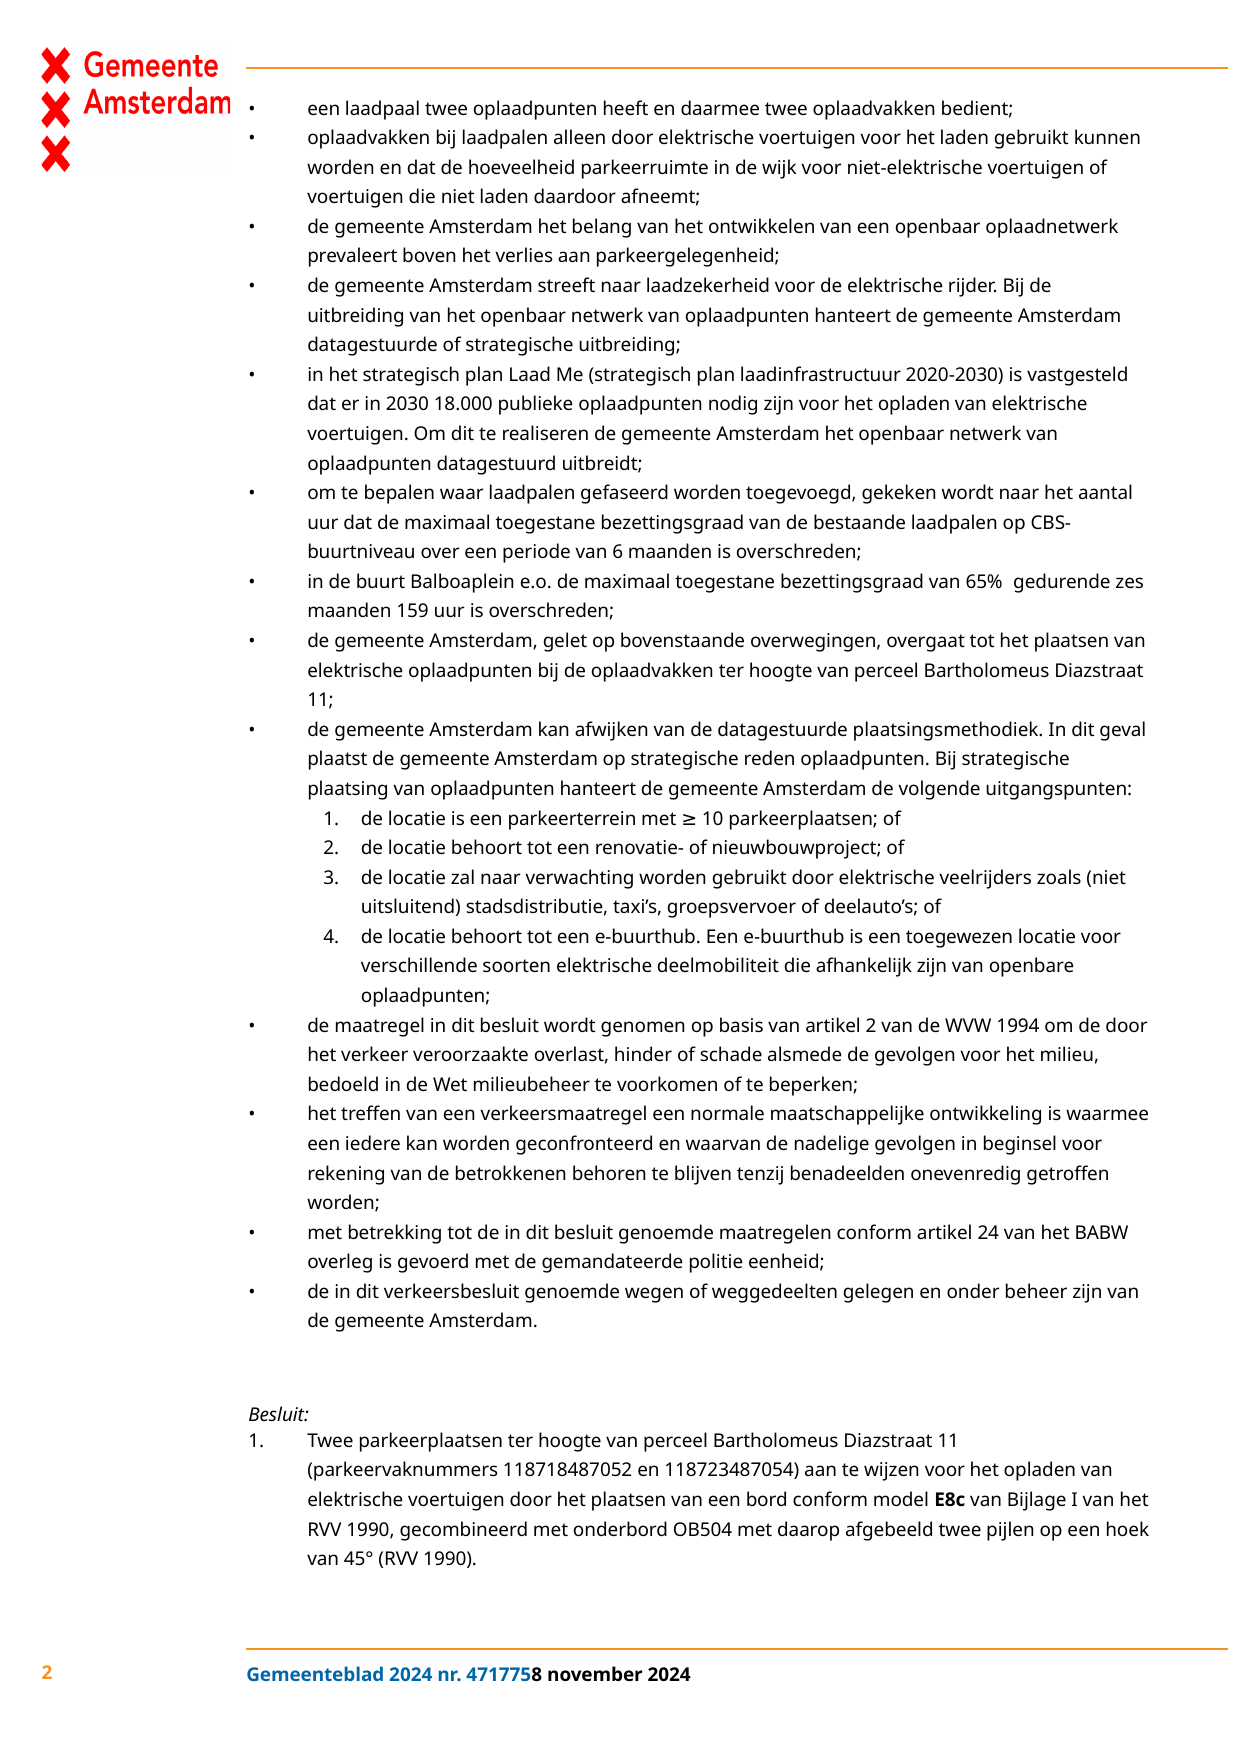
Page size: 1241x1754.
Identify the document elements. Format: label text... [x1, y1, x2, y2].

list de gemeente Amsterdam kan afwijken van de datagestuurde plaatsingsmethodiek. In dit geval plaatst de gemeente Amsterdam op strategische reden oplaadpunten. Bij strategische plaatsing van oplaadpunten hanteert de gemeente Amsterdam de volgende uitgangspunten: [248, 716, 1152, 801]
list in het strategisch plan Laad Me (strategisch plan laadinfrastructuur 2020-2030) is vastgesteld dat er in 2030 18.000 publieke oplaadpunten nodig zijn voor het opladen van elektrische voertuigen. Om dit te realiseren de gemeente Amsterdam het openbaar netwerk van oplaadpunten datagestuurd uitbreidt; [248, 361, 1152, 476]
list Twee parkeerplaatsen ter hoogte van perceel Bartholomeus Diazstraat 11 (parkeervaknummers 118718487052 en 118723487054) aan te wijzen voor het opladen van elektrische voertuigen door het plaatsen van een bord conform model E8c van Bijlage I van het RVV 1990, gecombineerd met onderbord OB504 met daarop afgebeeld twee pijlen op een hoek van 45° (RVV 1990). [248, 1427, 1152, 1571]
list de locatie behoort tot een renovatie- of nieuwbouwproject; of [323, 834, 1152, 860]
list oplaadvakken bij laadpalen alleen door elektrische voertuigen voor het laden gebruikt kunnen worden en dat de hoeveelheid parkeerruimte in de wijk voor niet-elektrische voertuigen of voertuigen die niet laden daardoor afneemt; [248, 124, 1152, 209]
list om te bepalen waar laadpalen gefaseerd worden toegevoegd, gekeken wordt naar het aantal uur dat de maximaal toegestane bezettingsgraad van de bestaande laadpalen op CBS-buurtniveau over een periode van 6 maanden is overschreden; [248, 479, 1152, 564]
list de in dit verkeersbesluit genoemde wegen of weggedeelten gelegen en onder beheer zijn van de gemeente Amsterdam. [248, 1278, 1152, 1333]
list met betrekking tot de in dit besluit genoemde maatregelen conform artikel 24 van het BABW overleg is gevoerd met de gemandateerde politie eenheid; [248, 1219, 1152, 1274]
list de locatie is een parkeerterrein met ≥ 10 parkeerplaatsen; of [323, 805, 1152, 831]
list het treffen van een verkeersmaatregel een normale maatschappelijke ontwikkeling is waarmee een iedere kan worden geconfronteerd en waarvan de nadelige gevolgen in beginsel voor rekening van de betrokkenen behoren te blijven tenzij benadeelden onevenredig getroffen worden; [248, 1101, 1152, 1215]
text Besluit: [248, 1401, 1152, 1427]
list de locatie zal naar verwachting worden gebruikt door elektrische veelrijders zoals (niet uitsluitend) stadsdistributie, taxi’s, groepsvervoer of deelauto’s; of [323, 864, 1152, 919]
list de gemeente Amsterdam, gelet op bovenstaande overwegingen, overgaat tot het plaatsen van elektrische oplaadpunten bij de oplaadvakken ter hoogte van perceel Bartholomeus Diazstraat 11; [248, 627, 1152, 712]
list een laadpaal twee oplaadpunten heeft en daarmee twee oplaadvakken bedient; [248, 95, 1152, 121]
list de maatregel in dit besluit wordt genomen op basis van artikel 2 van de WVW 1994 om de door het verkeer veroorzaakte overlast, hinder of schade alsmede de gevolgen voor het milieu, bedoeld in de Wet milieubeheer te voorkomen of te beperken; [248, 1012, 1152, 1097]
list de locatie behoort tot een e-buurthub. Een e-buurthub is een toegewezen locatie voor verschillende soorten elektrische deelmobiliteit die afhankelijk zijn van openbare oplaadpunten; [323, 923, 1152, 1008]
list in de buurt Balboaplein e.o. de maximaal toegestane bezettingsgraad van 65% gedurende zes maanden 159 uur is overschreden; [248, 568, 1152, 623]
list de gemeente Amsterdam streeft naar laadzekerheid voor de elektrische rijder. Bij de uitbreiding van het openbaar netwerk van oplaadpunten hanteert de gemeente Amsterdam datagestuurde of strategische uitbreiding; [248, 272, 1152, 357]
picture [41, 47, 231, 172]
list de gemeente Amsterdam het belang van het ontwikkelen van een openbaar oplaadnetwerk prevaleert boven het verlies aan parkeergelegenheid; [248, 213, 1152, 268]
